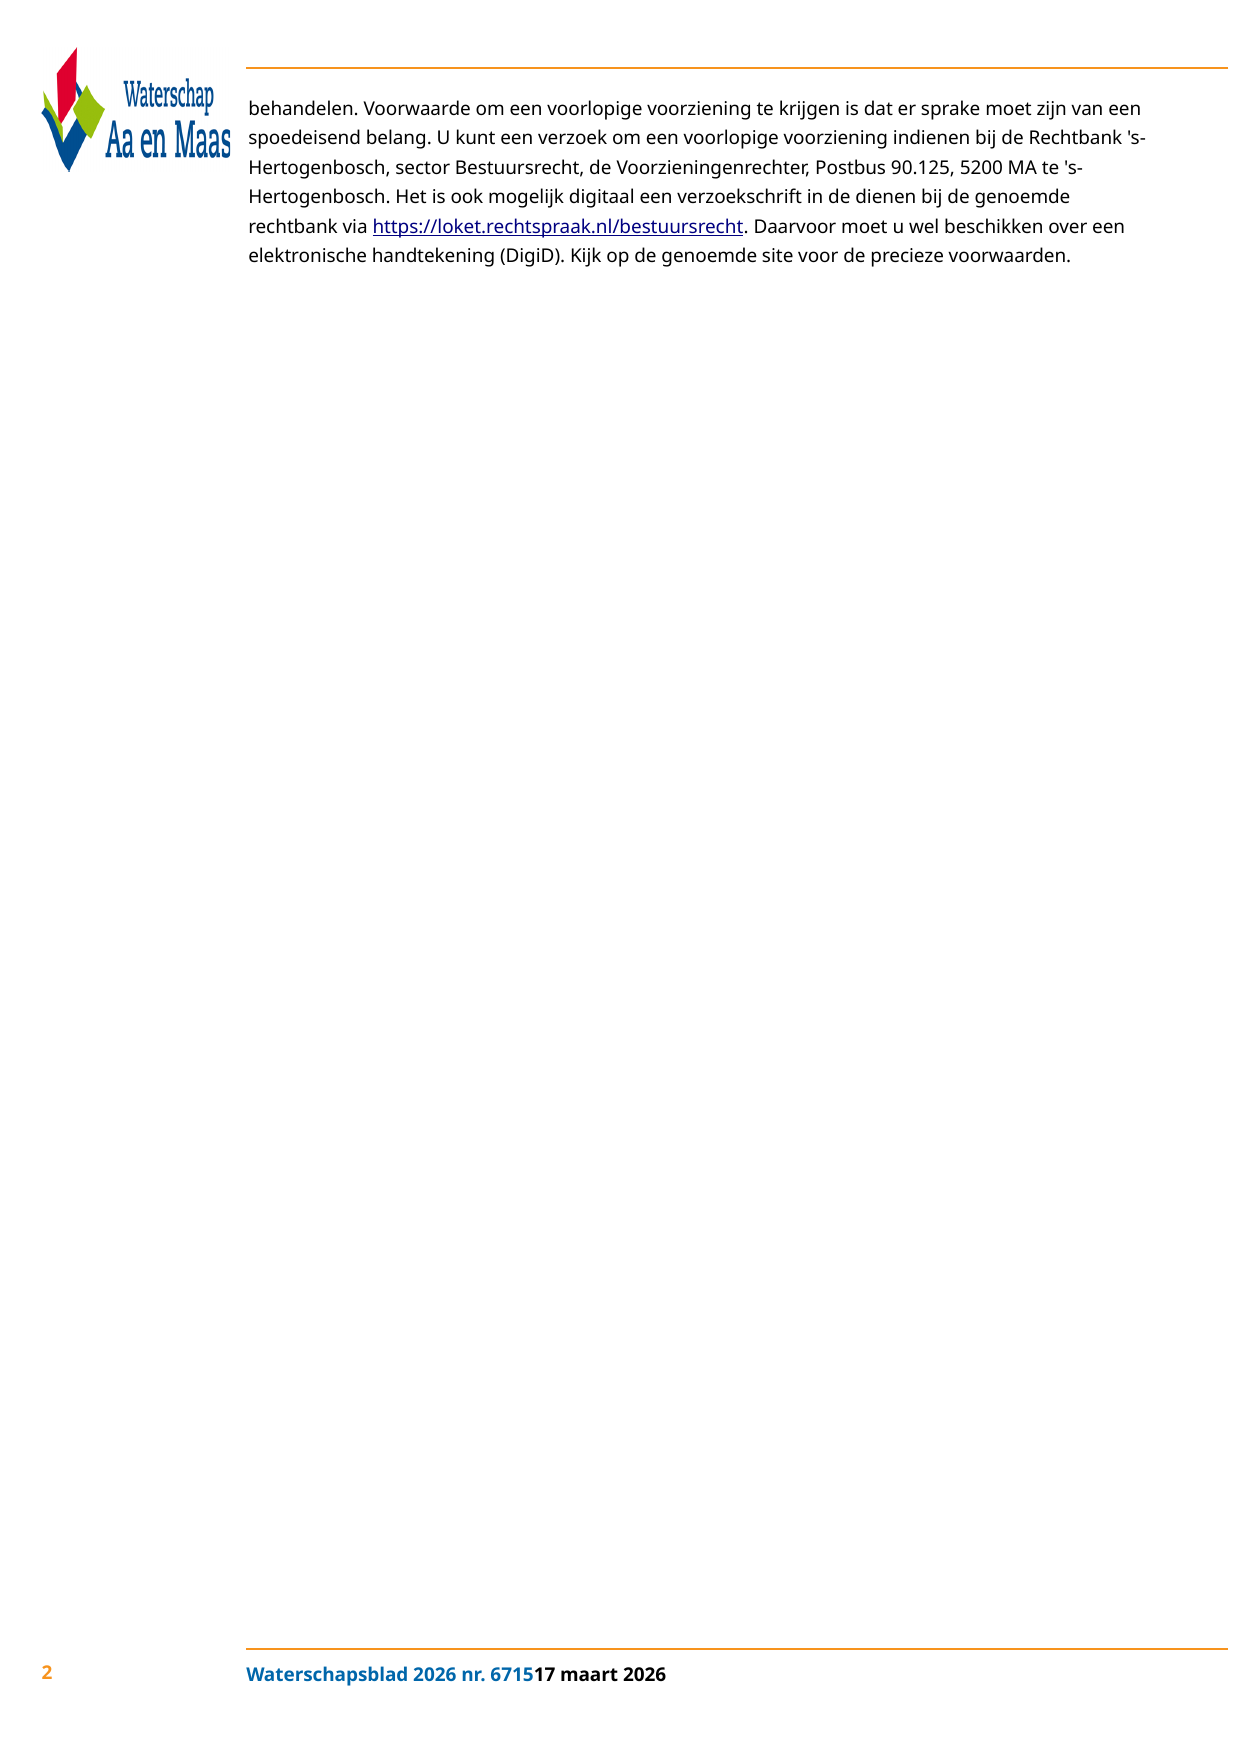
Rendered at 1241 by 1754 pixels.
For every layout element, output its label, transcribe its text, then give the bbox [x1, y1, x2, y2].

text behandelen. Voorwaarde om een voorlopige voorziening te krijgen is dat er sprake moet zijn van een spoedeisend belang. U kunt een verzoek om een voorlopige voorziening indienen bij de Rechtbank 's-Hertogenbosch, sector Bestuursrecht, de Voorzieningenrechter, Postbus 90.125, 5200 MA te 's-Hertogenbosch. Het is ook mogelijk digitaal een verzoekschrift in de dienen bij de genoemde rechtbank via https://loket.rechtspraak.nl/bestuursrecht. Daarvoor moet u wel beschikken over een elektronische handtekening (DigiD). Kijk op de genoemde site voor de precieze voorwaarden. [248, 95, 1152, 268]
picture [41, 47, 231, 172]
